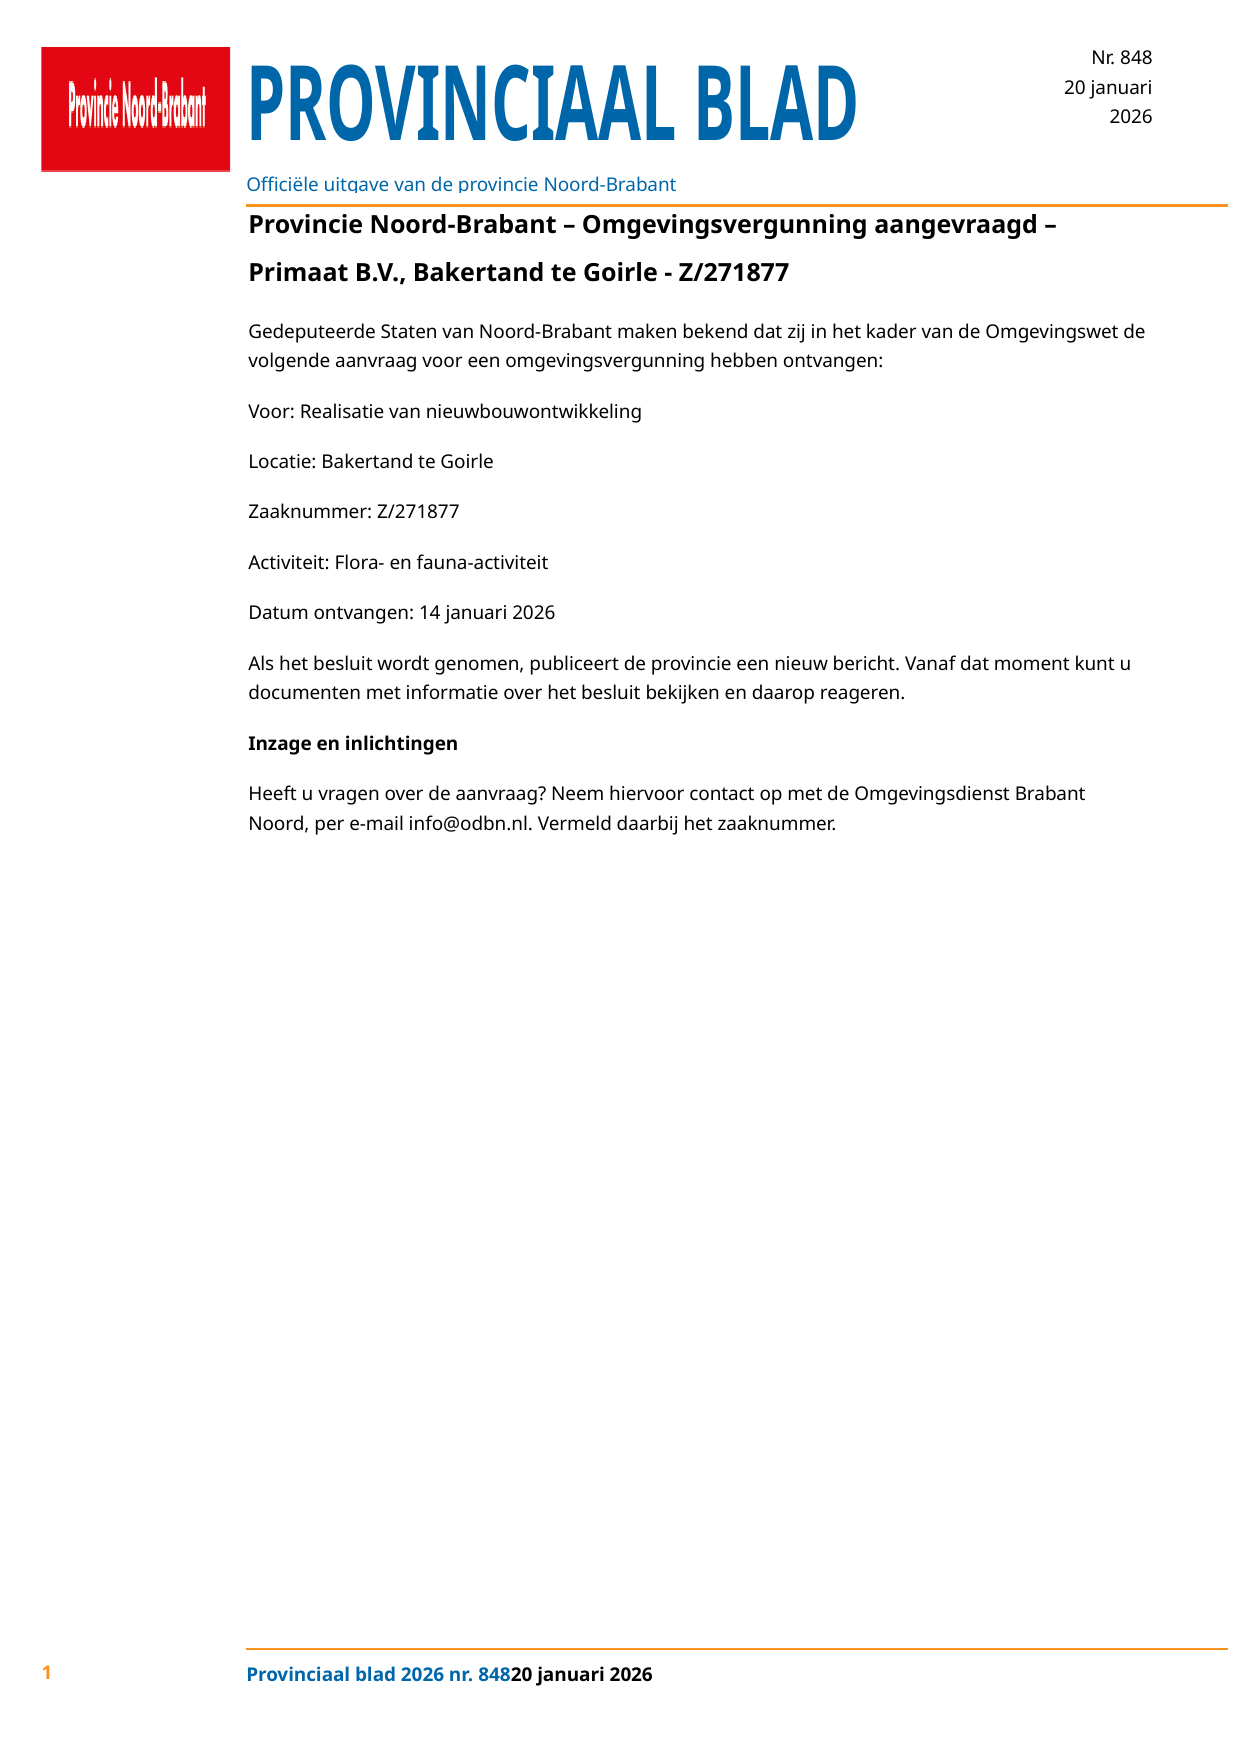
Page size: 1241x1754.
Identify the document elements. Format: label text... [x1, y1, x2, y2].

text Locatie: Bakertand te Goirle [248, 448, 1152, 474]
text Voor: Realisatie van nieuwbouwontwikkeling [248, 398, 1152, 424]
text Als het besluit wordt genomen, publiceert de provincie een nieuw bericht. Vanaf dat moment kunt u documenten met informatie over het besluit bekijken en daarop reageren. [248, 650, 1152, 705]
text Gedeputeerde Staten van Noord-Brabant maken bekend dat zij in het kader van de Omgevingswet de volgende aanvraag voor een omgevingsvergunning hebben ontvangen: [248, 318, 1152, 373]
text Activiteit: Flora- en fauna-activiteit [248, 549, 1152, 575]
text Heeft u vragen over de aanvraag? Neem hiervoor contact op met de Omgevingsdienst Brabant Noord, per e-mail info@odbn.nl. Vermeld daarbij het zaaknummer. [248, 780, 1152, 836]
text Provincie Noord-Brabant – Omgevingsvergunning aangevraagd – Primaat B.V., Bakertand te Goirle - Z/271877 [248, 207, 1152, 288]
text Zaaknummer: Z/271877 [248, 499, 1152, 524]
text Inzage en inlichtingen [248, 730, 1152, 756]
picture [41, 47, 231, 172]
text Datum ontvangen: 14 januari 2026 [248, 599, 1152, 625]
